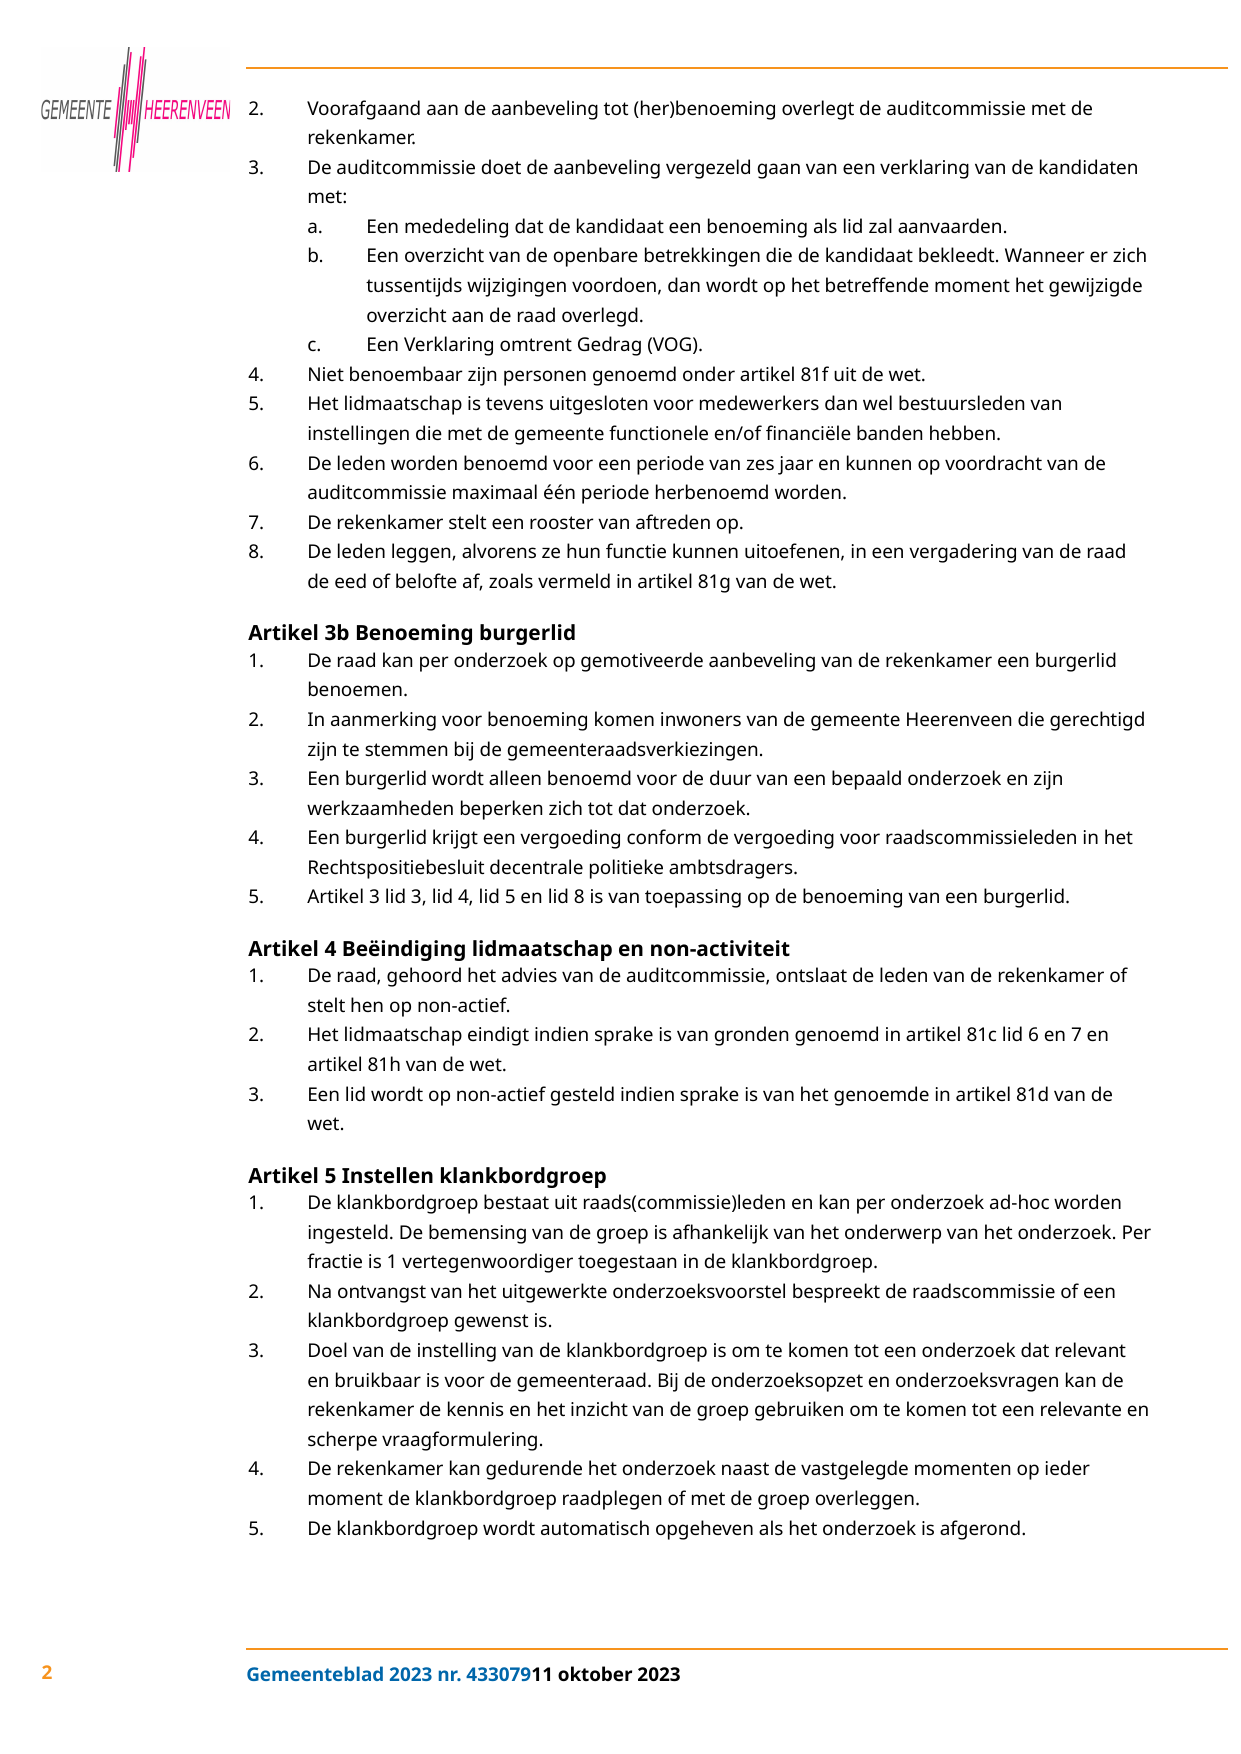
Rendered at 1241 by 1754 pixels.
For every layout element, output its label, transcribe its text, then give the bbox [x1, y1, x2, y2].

list De leden leggen, alvorens ze hun functie kunnen uitoefenen, in een vergadering van de raad de eed of belofte af, zoals vermeld in artikel 81g van de wet. [248, 538, 1152, 594]
list Een mededeling dat de kandidaat een benoeming als lid zal aanvaarden. [307, 213, 1152, 239]
list Voorafgaand aan de aanbeveling tot (her)benoeming overlegt de auditcommissie met de rekenkamer. [248, 95, 1152, 150]
list Het lidmaatschap is tevens uitgesloten voor medewerkers dan wel bestuursleden van instellingen die met de gemeente functionele en/of financiële banden hebben. [248, 391, 1152, 446]
list Een burgerlid wordt alleen benoemd voor de duur van een bepaald onderzoek en zijn werkzaamheden beperken zich tot dat onderzoek. [248, 765, 1152, 821]
picture [41, 47, 231, 172]
list De klankbordgroep wordt automatisch opgeheven als het onderzoek is afgerond. [248, 1515, 1152, 1540]
list De rekenkamer kan gedurende het onderzoek naast de vastgelegde momenten op ieder moment de klankbordgroep raadplegen of met de groep overleggen. [248, 1456, 1152, 1511]
text Artikel 3b Benoeming burgerlid [248, 618, 1152, 647]
list Een overzicht van de openbare betrekkingen die de kandidaat bekleedt. Wanneer er zich tussentijds wijzigingen voordoen, dan wordt op het betreffende moment het gewijzigde overzicht aan de raad overlegd. [307, 243, 1152, 328]
list Artikel 3 lid 3, lid 4, lid 5 en lid 8 is van toepassing op de benoeming van een burgerlid. [248, 884, 1152, 909]
list Doel van de instelling van de klankbordgroep is om te komen tot een onderzoek dat relevant en bruikbaar is voor de gemeenteraad. Bij de onderzoeksopzet en onderzoeksvragen kan de rekenkamer de kennis en het inzicht van de groep gebruiken om te komen tot een relevante en scherpe vraagformulering. [248, 1337, 1152, 1452]
list De raad kan per onderzoek op gemotiveerde aanbeveling van de rekenkamer een burgerlid benoemen. [248, 647, 1152, 702]
list De rekenkamer stelt een rooster van aftreden op. [248, 509, 1152, 535]
list Na ontvangst van het uitgewerkte onderzoeksvoorstel bespreekt de raadscommissie of een klankbordgroep gewenst is. [248, 1278, 1152, 1333]
text Artikel 5 Instellen klankbordgroep [248, 1161, 1152, 1189]
list De auditcommissie doet de aanbeveling vergezeld gaan van een verklaring van de kandidaten met: [248, 154, 1152, 209]
list Het lidmaatschap eindigt indien sprake is van gronden genoemd in artikel 81c lid 6 en 7 en artikel 81h van de wet. [248, 1022, 1152, 1077]
list Een Verklaring omtrent Gedrag (VOG). [307, 331, 1152, 357]
list De leden worden benoemd voor een periode van zes jaar en kunnen op voordracht van de auditcommissie maximaal één periode herbenoemd worden. [248, 450, 1152, 505]
text Artikel 4 Beëindiging lidmaatschap en non-activiteit [248, 934, 1152, 962]
list Niet benoembaar zijn personen genoemd onder artikel 81f uit de wet. [248, 361, 1152, 387]
list In aanmerking voor benoeming komen inwoners van de gemeente Heerenveen die gerechtigd zijn te stemmen bij de gemeenteraadsverkiezingen. [248, 706, 1152, 761]
list Een burgerlid krijgt een vergoeding conform de vergoeding voor raadscommissieleden in het Rechtspositiebesluit decentrale politieke ambtsdragers. [248, 824, 1152, 880]
list Een lid wordt op non-actief gesteld indien sprake is van het genoemde in artikel 81d van de wet. [248, 1081, 1152, 1136]
list De klankbordgroep bestaat uit raads(commissie)leden en kan per onderzoek ad-hoc worden ingesteld. De bemensing van de groep is afhankelijk van het onderwerp van het onderzoek. Per fractie is 1 vertegenwoordiger toegestaan in de klankbordgroep. [248, 1189, 1152, 1274]
list De raad, gehoord het advies van de auditcommissie, ontslaat de leden van de rekenkamer of stelt hen op non-actief. [248, 962, 1152, 1018]
